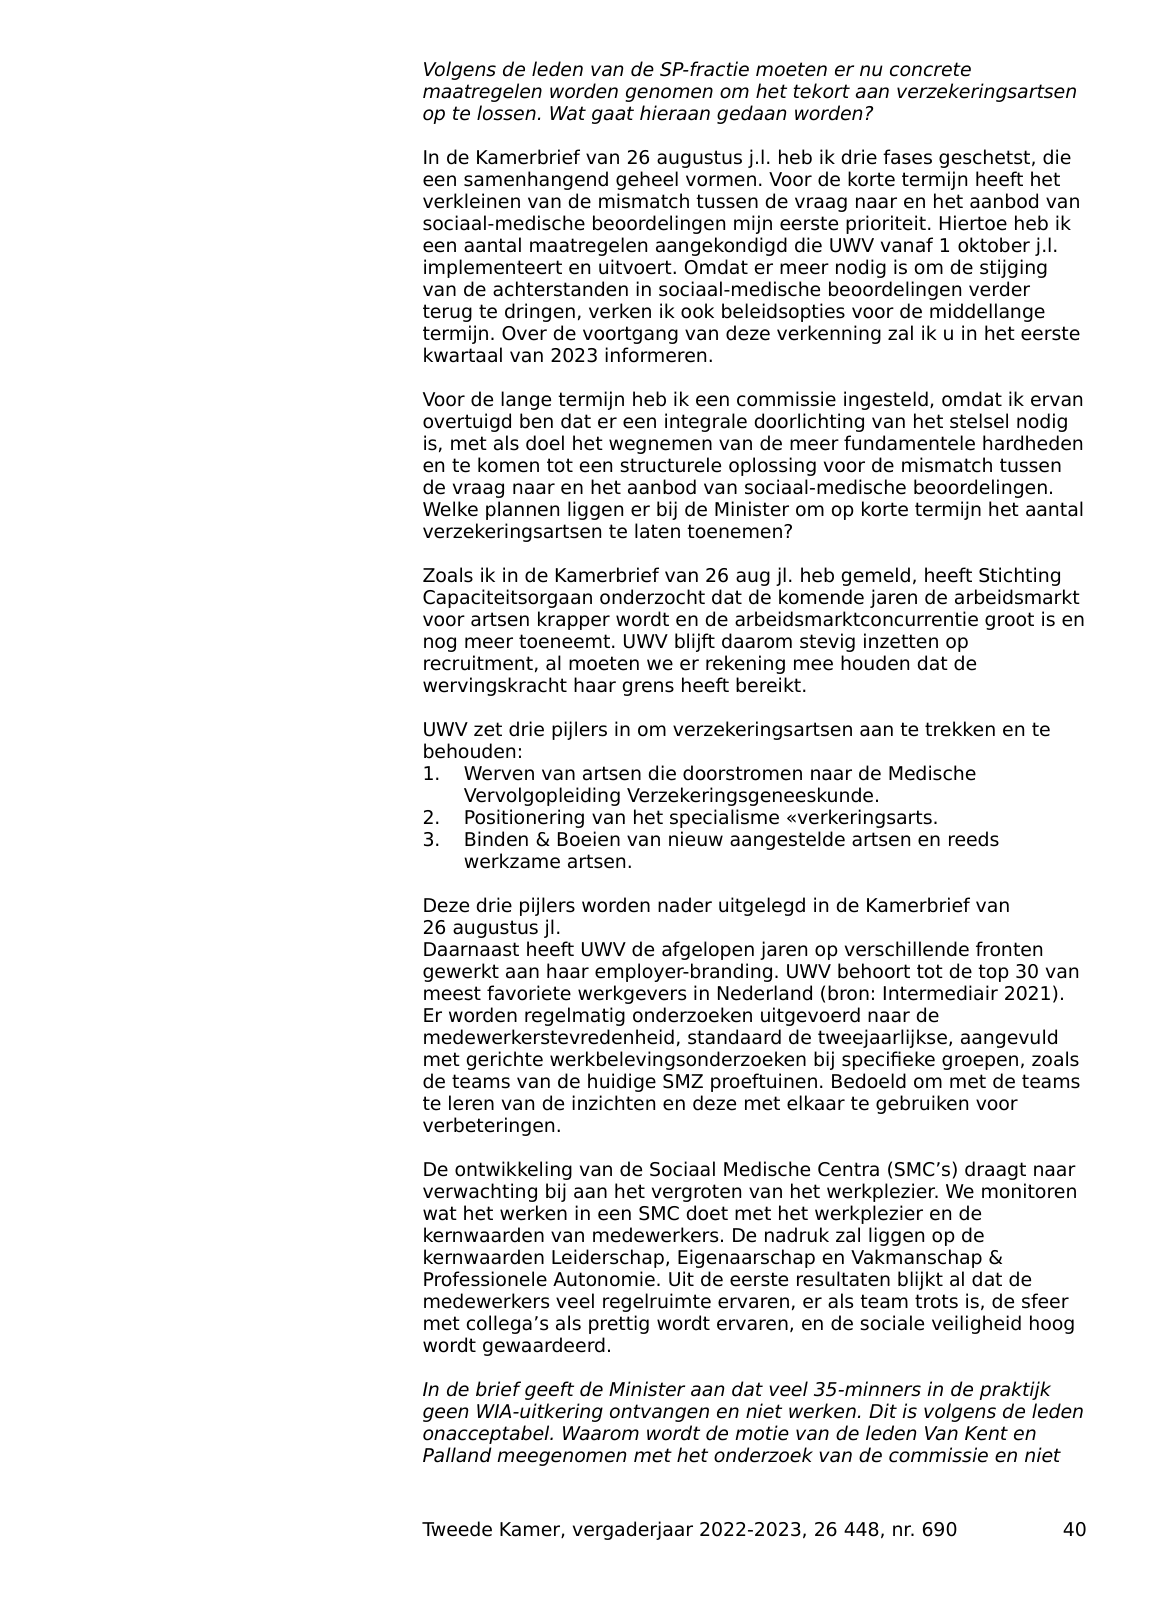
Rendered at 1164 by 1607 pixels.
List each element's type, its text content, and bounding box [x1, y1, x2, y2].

text Welke plannen liggen er bij de Minister om op korte termijn het aantal verzekeringsartsen te laten toenemen? [422, 499, 1087, 543]
text Zoals ik in de Kamerbrief van 26 aug jl. heb gemeld, heeft Stichting Capaciteitsorgaan onderzocht dat de komende jaren de arbeidsmarkt voor artsen krapper wordt en de arbeidsmarktconcurrentie groot is en nog meer toeneemt. UWV blijft daarom stevig inzetten op recruitment, al moeten we er rekening mee houden dat de wervingskracht haar grens heeft bereikt. [422, 565, 1087, 697]
text UWV zet drie pijlers in om verzekeringsartsen aan te trekken en te behouden: [422, 719, 1087, 763]
text Voor de lange termijn heb ik een commissie ingesteld, omdat ik ervan overtuigd ben dat er een integrale doorlichting van het stelsel nodig is, met als doel het wegnemen van de meer fundamentele hardheden en te komen tot een structurele oplossing voor de mismatch tussen de vraag naar en het aanbod van sociaal-medische beoordelingen. [422, 389, 1087, 499]
text Volgens de leden van de SP-fractie moeten er nu concrete maatregelen worden genomen om het tekort aan verzekeringsartsen op te lossen. Wat gaat hieraan gedaan worden? [422, 59, 1087, 125]
text In de Kamerbrief van 26 augustus j.l. heb ik drie fases geschetst, die een samenhangend geheel vormen. Voor de korte termijn heeft het verkleinen van de mismatch tussen de vraag naar en het aanbod van sociaal-medische beoordelingen mijn eerste prioriteit. Hiertoe heb ik een aantal maatregelen aangekondigd die UWV vanaf 1 oktober j.l. implementeert en uitvoert. Omdat er meer nodig is om de stijging van de achterstanden in sociaal-medische beoordelingen verder terug te dringen, verken ik ook beleidsopties voor de middellange termijn. Over de voortgang van deze verkenning zal ik u in het eerste kwartaal van 2023 informeren. [422, 147, 1087, 367]
text 2. Positionering van het specialisme «verkeringsarts. [422, 807, 1087, 829]
text 1. Werven van artsen die doorstromen naar de Medische Vervolgopleiding Verzekeringsgeneeskunde. [422, 763, 1087, 807]
text De ontwikkeling van de Sociaal Medische Centra (SMC’s) draagt naar verwachting bij aan het vergroten van het werkplezier. We monitoren wat het werken in een SMC doet met het werkplezier en de kernwaarden van medewerkers. De nadruk zal liggen op de kernwaarden Leiderschap, Eigenaarschap en Vakmanschap & Professionele Autonomie. Uit de eerste resultaten blijkt al dat de medewerkers veel regelruimte ervaren, er als team trots is, de sfeer met collega’s als prettig wordt ervaren, en de sociale veiligheid hoog wordt gewaardeerd. [422, 1159, 1087, 1357]
text Daarnaast heeft UWV de afgelopen jaren op verschillende fronten gewerkt aan haar employer-branding. UWV behoort tot de top 30 van meest favoriete werkgevers in Nederland (bron: Intermediair 2021). Er worden regelmatig onderzoeken uitgevoerd naar de medewerkerstevredenheid, standaard de tweejaarlijkse, aangevuld met gerichte werkbelevingsonderzoeken bij specifieke groepen, zoals de teams van de huidige SMZ proeftuinen. Bedoeld om met de teams te leren van de inzichten en deze met elkaar te gebruiken voor verbeteringen. [422, 939, 1087, 1137]
text Deze drie pijlers worden nader uitgelegd in de Kamerbrief van 26 augustus jl. [422, 895, 1087, 939]
text 3. Binden & Boeien van nieuw aangestelde artsen en reeds werkzame artsen. [422, 829, 1087, 873]
text In de brief geeft de Minister aan dat veel 35-minners in de praktijk geen WIA-uitkering ontvangen en niet werken. Dit is volgens de leden onacceptabel. Waarom wordt de motie van de leden Van Kent en Palland meegenomen met het onderzoek van de commissie en niet [422, 1379, 1087, 1467]
